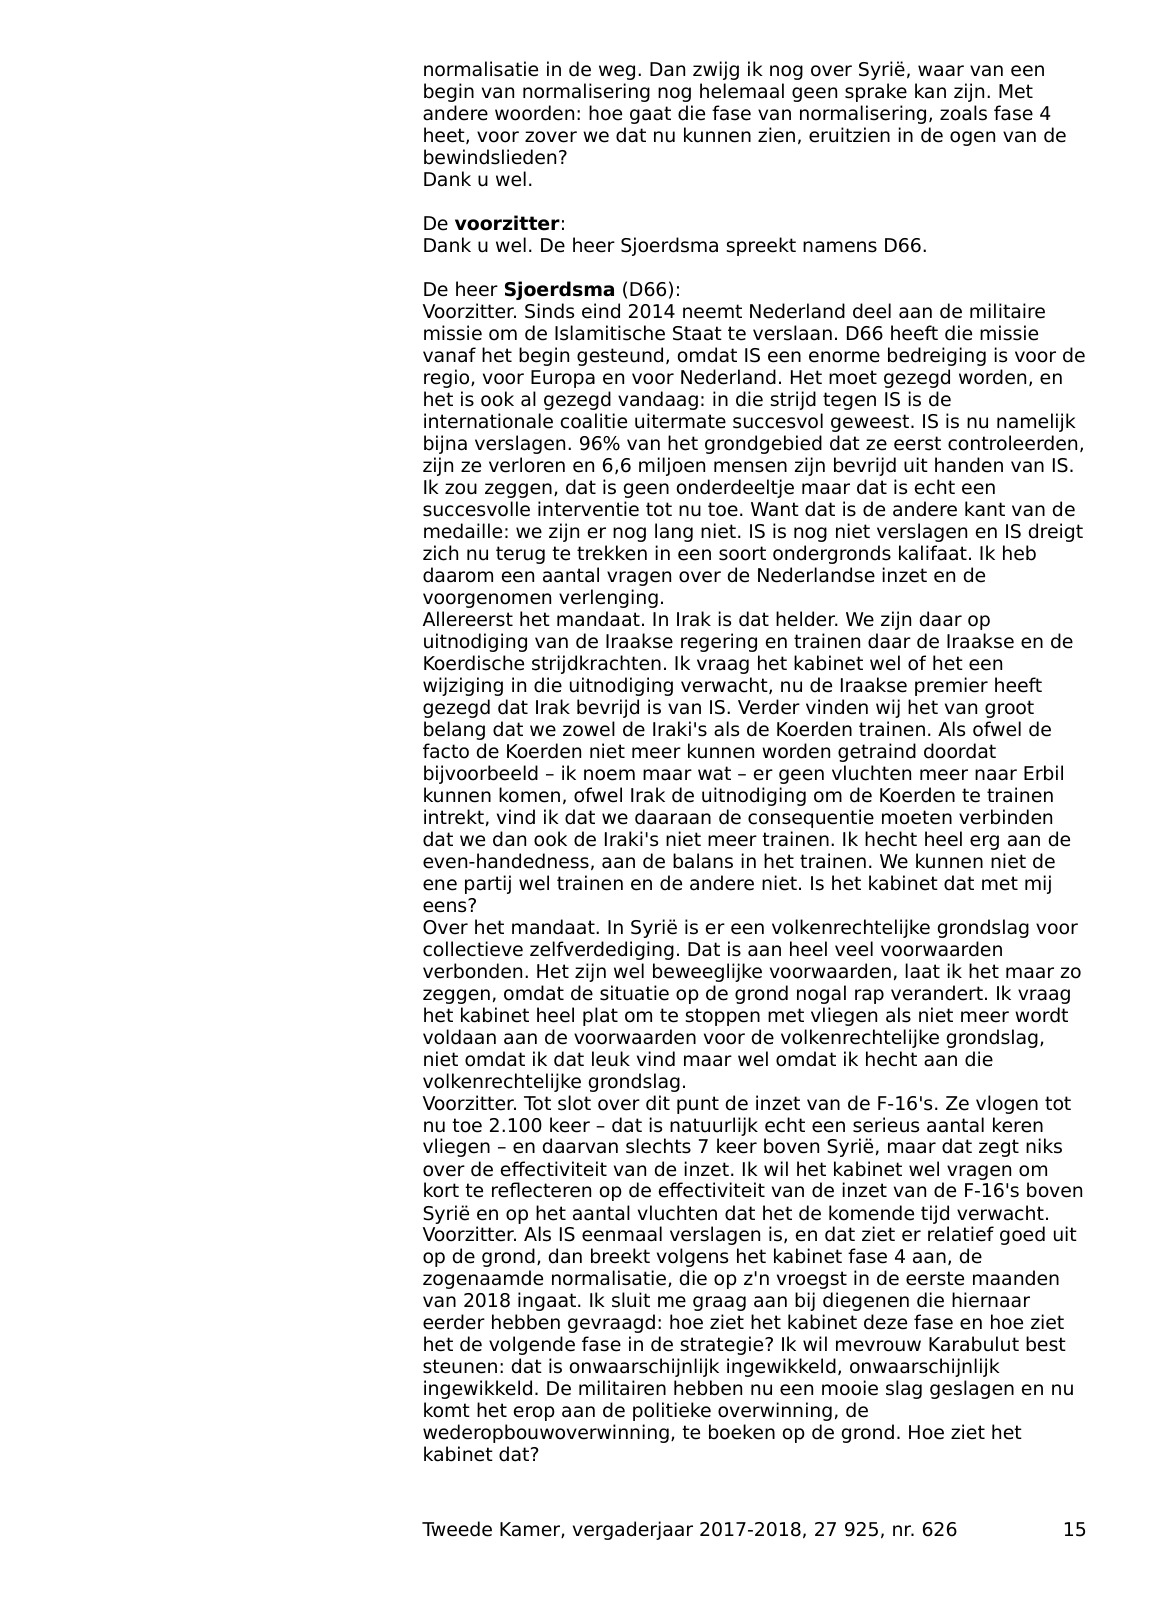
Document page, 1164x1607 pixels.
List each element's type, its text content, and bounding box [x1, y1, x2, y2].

text Allereerst het mandaat. In Irak is dat helder. We zijn daar op uitnodiging van de Iraakse regering en trainen daar de Iraakse en de Koerdische strijdkrachten. Ik vraag het kabinet wel of het een wijziging in die uitnodiging verwacht, nu de Iraakse premier heeft gezegd dat Irak bevrijd is van IS. Verder vinden wij het van groot belang dat we zowel de Iraki's als de Koerden trainen. Als ofwel de facto de Koerden niet meer kunnen worden getraind doordat bijvoorbeeld – ik noem maar wat – er geen vluchten meer naar Erbil kunnen komen, ofwel Irak de uitnodiging om de Koerden te trainen intrekt, vind ik dat we daaraan de consequentie moeten verbinden dat we dan ook de Iraki's niet meer trainen. Ik hecht heel erg aan de even-handedness, aan de balans in het trainen. We kunnen niet de ene partij wel trainen en de andere niet. Is het kabinet dat met mij eens? [422, 609, 1087, 917]
text Dank u wel. De heer Sjoerdsma spreekt namens D66. [422, 235, 1087, 257]
text De voorzitter: [422, 213, 1087, 235]
text Voorzitter. Tot slot over dit punt de inzet van de F-16's. Ze vlogen tot nu toe 2.100 keer – dat is natuurlijk echt een serieus aantal keren vliegen – en daarvan slechts 7 keer boven Syrië, maar dat zegt niks over de effectiviteit van de inzet. Ik wil het kabinet wel vragen om kort te reflecteren op de effectiviteit van de inzet van de F-16's boven Syrië en op het aantal vluchten dat het de komende tijd verwacht. [422, 1092, 1087, 1224]
text Dank u wel. [422, 169, 1087, 191]
text Over het mandaat. In Syrië is er een volkenrechtelijke grondslag voor collectieve zelfverdediging. Dat is aan heel veel voorwaarden verbonden. Het zijn wel beweeglijke voorwaarden, laat ik het maar zo zeggen, omdat de situatie op de grond nogal rap verandert. Ik vraag het kabinet heel plat om te stoppen met vliegen als niet meer wordt voldaan aan de voorwaarden voor de volkenrechtelijke grondslag, niet omdat ik dat leuk vind maar wel omdat ik hecht aan die volkenrechtelijke grondslag. [422, 917, 1087, 1092]
text normalisatie in de weg. Dan zwijg ik nog over Syrië, waar van een begin van normalisering nog helemaal geen sprake kan zijn. Met andere woorden: hoe gaat die fase van normalisering, zoals fase 4 heet, voor zover we dat nu kunnen zien, eruitzien in de ogen van de bewindslieden? [422, 59, 1087, 169]
text Voorzitter. Als IS eenmaal verslagen is, en dat ziet er relatief goed uit op de grond, dan breekt volgens het kabinet fase 4 aan, de zogenaamde normalisatie, die op z'n vroegst in de eerste maanden van 2018 ingaat. Ik sluit me graag aan bij diegenen die hiernaar eerder hebben gevraagd: hoe ziet het kabinet deze fase en hoe ziet het de volgende fase in de strategie? Ik wil mevrouw Karabulut best steunen: dat is onwaarschijnlijk ingewikkeld, onwaarschijnlijk ingewikkeld. De militairen hebben nu een mooie slag geslagen en nu komt het erop aan de politieke overwinning, de wederopbouwoverwinning, te boeken op de grond. Hoe ziet het kabinet dat? [422, 1224, 1087, 1466]
text Voorzitter. Sinds eind 2014 neemt Nederland deel aan de militaire missie om de Islamitische Staat te verslaan. D66 heeft die missie vanaf het begin gesteund, omdat IS een enorme bedreiging is voor de regio, voor Europa en voor Nederland. Het moet gezegd worden, en het is ook al gezegd vandaag: in die strijd tegen IS is de internationale coalitie uitermate succesvol geweest. IS is nu namelijk bijna verslagen. 96% van het grondgebied dat ze eerst controleerden, zijn ze verloren en 6,6 miljoen mensen zijn bevrijd uit handen van IS. Ik zou zeggen, dat is geen onderdeeltje maar dat is echt een succesvolle interventie tot nu toe. Want dat is de andere kant van de medaille: we zijn er nog lang niet. IS is nog niet verslagen en IS dreigt zich nu terug te trekken in een soort ondergronds kalifaat. Ik heb daarom een aantal vragen over de Nederlandse inzet en de voorgenomen verlenging. [422, 301, 1087, 609]
text De heer Sjoerdsma (D66): [422, 279, 1087, 301]
